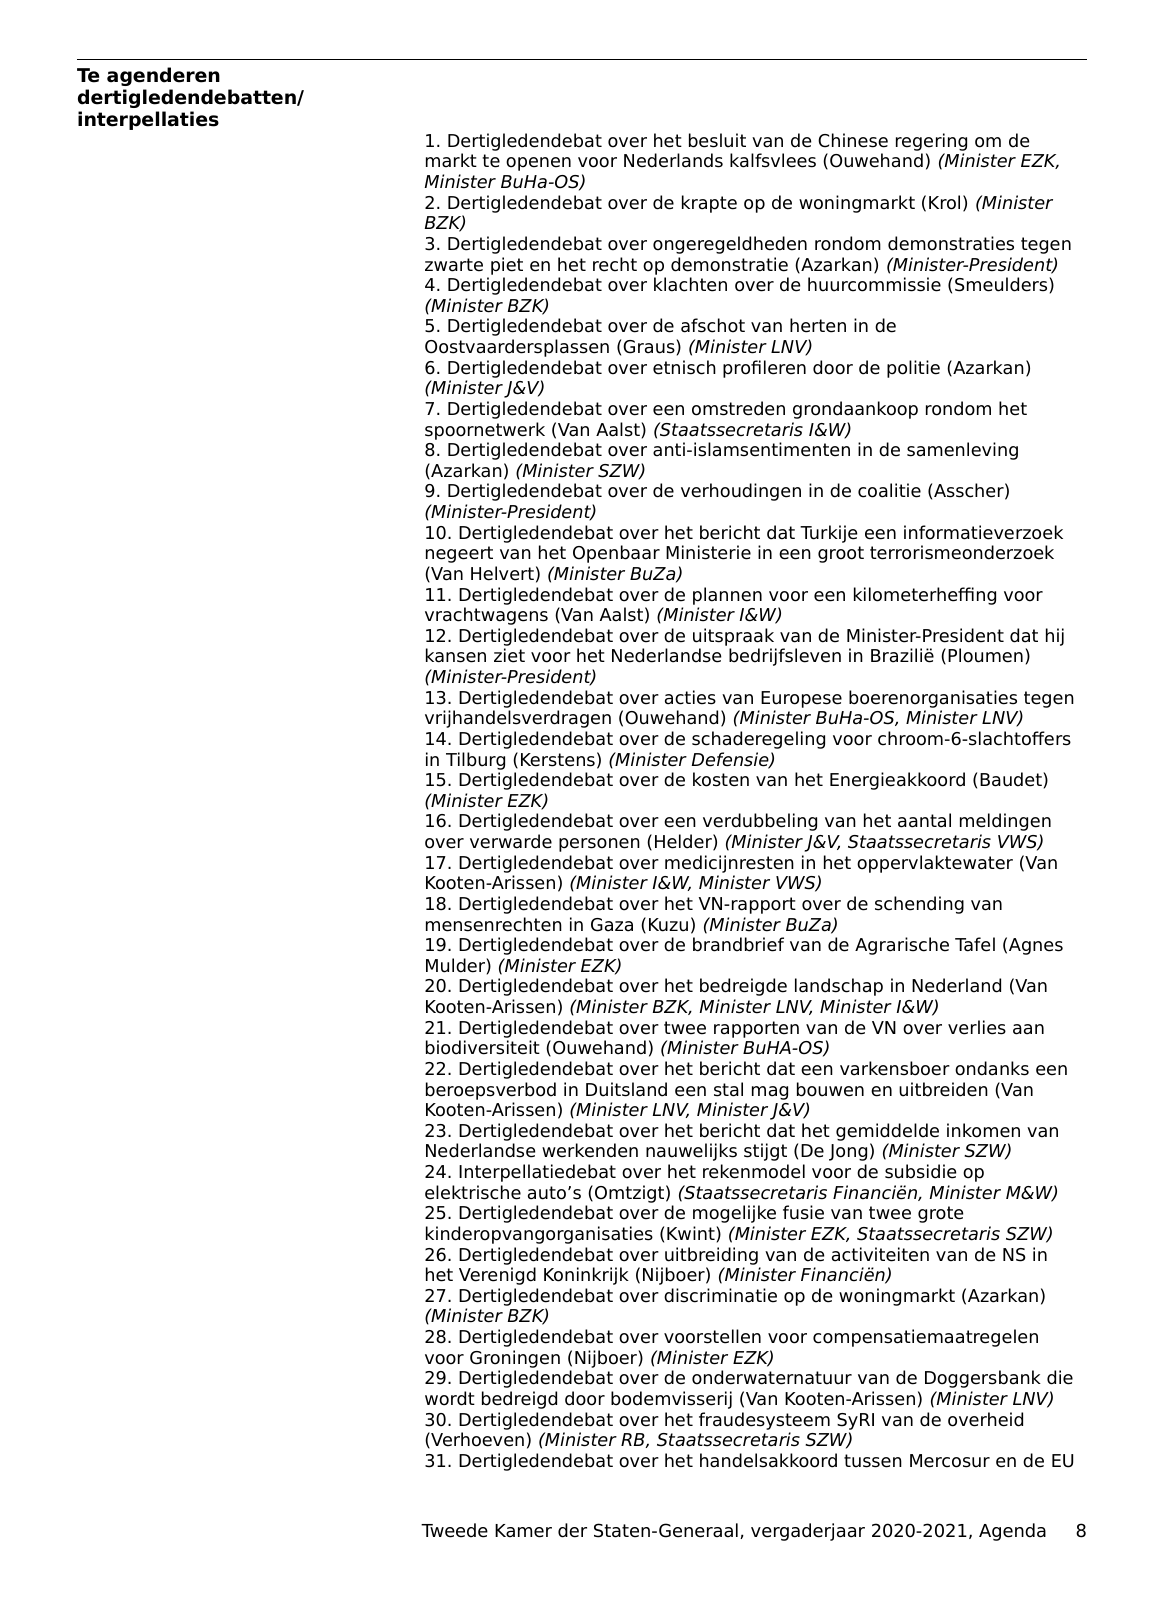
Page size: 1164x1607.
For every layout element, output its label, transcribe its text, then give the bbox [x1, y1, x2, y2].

table_cell [401, 1018, 418, 1059]
table_cell [77, 853, 401, 894]
table_cell [401, 131, 418, 193]
table_cell [401, 234, 418, 275]
table_cell [77, 1245, 401, 1286]
table_cell 29. Dertigledendebat over de onderwaternatuur van de Doggersbank die wordt bedreigd door bodemvisserij (Van Kooten-Arissen) (Minister LNV) [418, 1368, 1087, 1409]
table_cell [401, 1286, 418, 1327]
table_cell [401, 193, 418, 234]
table_cell 17. Dertigledendebat over medicijnresten in het oppervlaktewater (Van Kooten-Arissen) (Minister I&W, Minister VWS) [418, 853, 1087, 894]
table_cell 25. Dertigledendebat over de mogelijke fusie van twee grote kinderopvangorganisaties (Kwint) (Minister EZK, Staatssecretaris SZW) [418, 1203, 1087, 1244]
table_cell [401, 729, 418, 770]
table_cell 9. Dertigledendebat over de verhoudingen in de coalitie (Asscher) (Minister-President) [418, 481, 1087, 523]
table_cell [401, 316, 418, 358]
table_cell [77, 1286, 401, 1327]
table_cell [401, 1162, 418, 1203]
table_cell [77, 523, 401, 584]
table_cell [401, 626, 418, 688]
table_cell 16. Dertigledendebat over een verdubbeling van het aantal meldingen over verwarde personen (Helder) (Minister J&V, Staatssecretaris VWS) [418, 811, 1087, 853]
table_cell [401, 1368, 418, 1409]
table_cell 18. Dertigledendebat over het VN-rapport over de schending van mensenrechten in Gaza (Kuzu) (Minister BuZa) [418, 894, 1087, 935]
table_cell [77, 1121, 401, 1162]
table_cell [401, 1121, 418, 1162]
table_cell 2. Dertigledendebat over de krapte op de woningmarkt (Krol) (Minister BZK) [418, 193, 1087, 234]
table_cell [401, 688, 418, 729]
table_cell [401, 1059, 418, 1121]
table_cell [401, 935, 418, 976]
table_cell 14. Dertigledendebat over de schaderegeling voor chroom-6-slachtoffers in Tilburg (Kerstens) (Minister Defensie) [418, 729, 1087, 770]
table_cell [401, 440, 418, 481]
table_cell [77, 626, 401, 688]
table_cell [77, 1410, 401, 1451]
table_cell [77, 811, 401, 853]
table_cell 15. Dertigledendebat over de kosten van het Energieakkoord (Baudet) (Minister EZK) [418, 770, 1087, 811]
table_cell [77, 894, 401, 935]
table_cell 10. Dertigledendebat over het bericht dat Turkije een informatieverzoek negeert van het Openbaar Ministerie in een groot terrorismeonderzoek (Van Helvert) (Minister BuZa) [418, 523, 1087, 584]
table_cell 11. Dertigledendebat over de plannen voor een kilometerheffing voor vrachtwagens (Van Aalst) (Minister I&W) [418, 585, 1087, 626]
table_cell [77, 481, 401, 523]
table_cell [401, 1327, 418, 1368]
table_cell [77, 275, 401, 316]
table_cell [77, 770, 401, 811]
table_cell [401, 976, 418, 1018]
table_cell [77, 440, 401, 481]
table_cell [401, 358, 418, 399]
table_cell [77, 316, 401, 358]
table_cell [77, 193, 401, 234]
table_cell 4. Dertigledendebat over klachten over de huurcommissie (Smeulders) (Minister BZK) [418, 275, 1087, 316]
table_cell 22. Dertigledendebat over het bericht dat een varkensboer ondanks een beroepsverbod in Duitsland een stal mag bouwen en uitbreiden (Van Kooten-Arissen) (Minister LNV, Minister J&V) [418, 1059, 1087, 1121]
table_cell 26. Dertigledendebat over uitbreiding van de activiteiten van de NS in het Verenigd Koninkrijk (Nijboer) (Minister Financiën) [418, 1245, 1087, 1286]
table_cell [77, 1162, 401, 1203]
table_cell [401, 1245, 418, 1286]
table_cell [77, 729, 401, 770]
table_cell [401, 894, 418, 935]
table_cell [77, 358, 401, 399]
table_cell 13. Dertigledendebat over acties van Europese boerenorganisaties tegen vrijhandelsverdragen (Ouwehand) (Minister BuHa-OS, Minister LNV) [418, 688, 1087, 729]
table_cell 28. Dertigledendebat over voorstellen voor compensatiemaatregelen voor Groningen (Nijboer) (Minister EZK) [418, 1327, 1087, 1368]
table_cell 21. Dertigledendebat over twee rapporten van de VN over verlies aan biodiversiteit (Ouwehand) (Minister BuHA-OS) [418, 1018, 1087, 1059]
table_cell [401, 481, 418, 523]
table_cell [77, 1368, 401, 1409]
table_cell [77, 1059, 401, 1121]
table_cell [77, 1203, 401, 1244]
table_cell [77, 688, 401, 729]
table_cell [401, 1451, 418, 1471]
table_cell 19. Dertigledendebat over de brandbrief van de Agrarische Tafel (Agnes Mulder) (Minister EZK) [418, 935, 1087, 976]
table_cell [77, 399, 401, 440]
table_cell 5. Dertigledendebat over de afschot van herten in de Oostvaardersplassen (Graus) (Minister LNV) [418, 316, 1087, 358]
table_cell 30. Dertigledendebat over het fraudesysteem SyRI van de overheid (Verhoeven) (Minister RB, Staatssecretaris SZW) [418, 1410, 1087, 1451]
table_header Te agenderen dertigledendebatten/ interpellaties [77, 60, 401, 131]
table_header [418, 60, 1087, 131]
table_cell 6. Dertigledendebat over etnisch profileren door de politie (Azarkan) (Minister J&V) [418, 358, 1087, 399]
table_cell 12. Dertigledendebat over de uitspraak van de Minister-President dat hij kansen ziet voor het Nederlandse bedrijfsleven in Brazilië (Ploumen) (Minister-President) [418, 626, 1087, 688]
table_cell [401, 399, 418, 440]
table_cell 24. Interpellatiedebat over het rekenmodel voor de subsidie op elektrische auto’s (Omtzigt) (Staatssecretaris Financiën, Minister M&W) [418, 1162, 1087, 1203]
table_cell [77, 1327, 401, 1368]
table_cell [401, 585, 418, 626]
table_cell [401, 811, 418, 853]
table_cell [77, 234, 401, 275]
table_cell [77, 1018, 401, 1059]
table_cell [401, 1203, 418, 1244]
table_cell [77, 976, 401, 1018]
table_header [401, 60, 418, 131]
table_cell [401, 770, 418, 811]
table_cell [77, 935, 401, 976]
table_cell 1. Dertigledendebat over het besluit van de Chinese regering om de markt te openen voor Nederlands kalfsvlees (Ouwehand) (Minister EZK, Minister BuHa-OS) [418, 131, 1087, 193]
table_cell [77, 585, 401, 626]
table_cell 23. Dertigledendebat over het bericht dat het gemiddelde inkomen van Nederlandse werkenden nauwelijks stijgt (De Jong) (Minister SZW) [418, 1121, 1087, 1162]
table_cell 20. Dertigledendebat over het bedreigde landschap in Nederland (Van Kooten-Arissen) (Minister BZK, Minister LNV, Minister I&W) [418, 976, 1087, 1018]
table_cell 27. Dertigledendebat over discriminatie op de woningmarkt (Azarkan) (Minister BZK) [418, 1286, 1087, 1327]
table_cell 7. Dertigledendebat over een omstreden grondaankoop rondom het spoornetwerk (Van Aalst) (Staatssecretaris I&W) [418, 399, 1087, 440]
table_cell [401, 1410, 418, 1451]
table_cell 3. Dertigledendebat over ongeregeldheden rondom demonstraties tegen zwarte piet en het recht op demonstratie (Azarkan) (Minister-President) [418, 234, 1087, 275]
table_cell 31. Dertigledendebat over het handelsakkoord tussen Mercosur en de EU [418, 1451, 1087, 1471]
table_cell [77, 1451, 401, 1471]
table_cell [401, 275, 418, 316]
table_cell [77, 131, 401, 193]
table_cell [401, 853, 418, 894]
table_cell 8. Dertigledendebat over anti-islamsentimenten in de samenleving (Azarkan) (Minister SZW) [418, 440, 1087, 481]
table_cell [401, 523, 418, 584]
